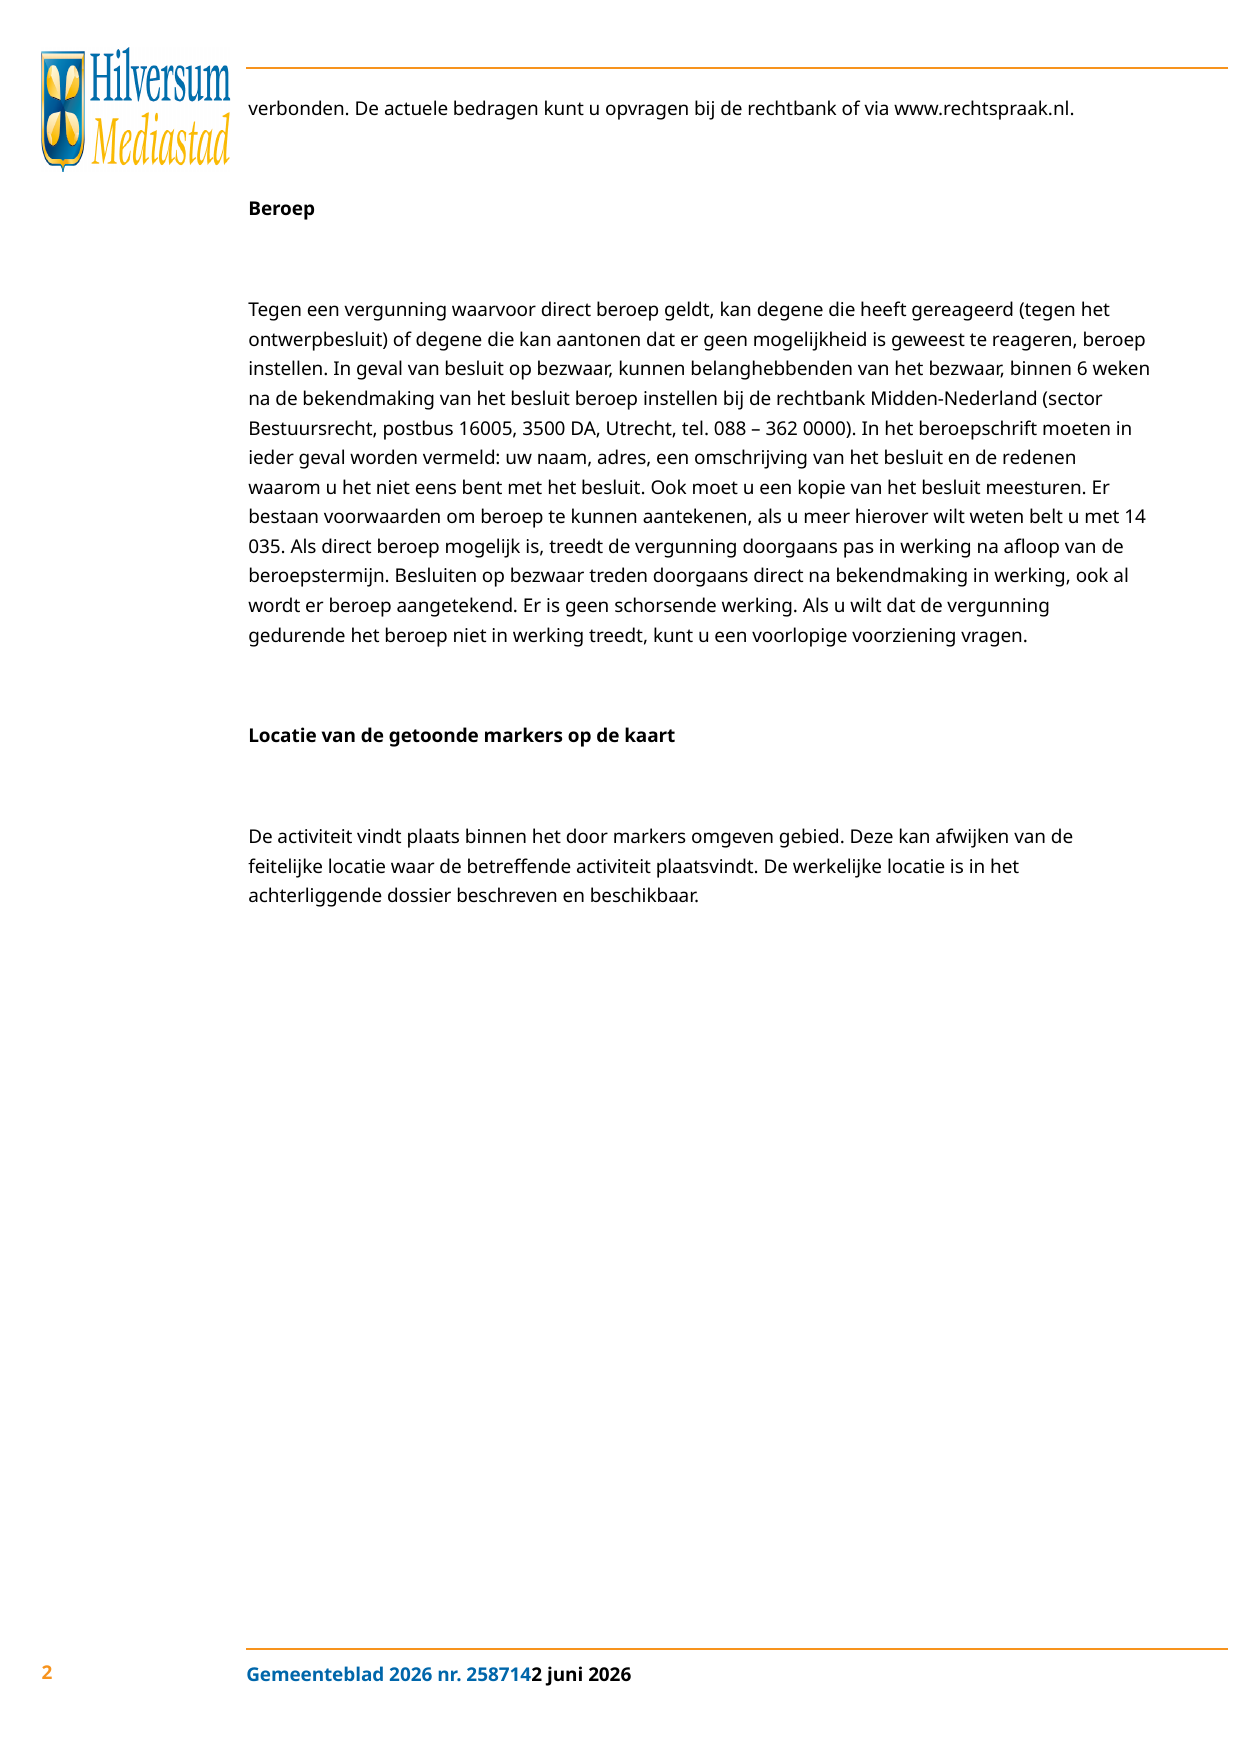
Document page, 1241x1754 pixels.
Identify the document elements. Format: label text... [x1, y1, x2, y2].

text Tegen een vergunning waarvoor direct beroep geldt, kan degene die heeft gereageerd (tegen het ontwerpbesluit) of degene die kan aantonen dat er geen mogelijkheid is geweest te reageren, beroep instellen. In geval van besluit op bezwaar, kunnen belanghebbenden van het bezwaar, binnen 6 weken na de bekendmaking van het besluit beroep instellen bij de rechtbank Midden-Nederland (sector Bestuursrecht, postbus 16005, 3500 DA, Utrecht, tel. 088 – 362 0000). In het beroepschrift moeten in ieder geval worden vermeld: uw naam, adres, een omschrijving van het besluit en de redenen waarom u het niet eens bent met het besluit. Ook moet u een kopie van het besluit meesturen. Er bestaan voorwaarden om beroep te kunnen aantekenen, als u meer hierover wilt weten belt u met 14 035. Als direct beroep mogelijk is, treedt de vergunning doorgaans pas in werking na afloop van de beroepstermijn. Besluiten op bezwaar treden doorgaans direct na bekendmaking in werking, ook al wordt er beroep aangetekend. Er is geen schorsende werking. Als u wilt dat de vergunning gedurende het beroep niet in werking treedt, kunt u een voorlopige voorziening vragen. [248, 296, 1152, 648]
text verbonden. De actuele bedragen kunt u opvragen bij de rechtbank of via www.rechtspraak.nl. [248, 95, 1152, 121]
text Beroep [248, 196, 1152, 221]
text De activiteit vindt plaats binnen het door markers omgeven gebied. Deze kan afwijken van de feitelijke locatie waar de betreffende activiteit plaatsvindt. De werkelijke locatie is in het achterliggende dossier beschreven en beschikbaar. [248, 823, 1152, 908]
picture [41, 47, 231, 172]
text Locatie van de getoonde markers op de kaart [248, 723, 1152, 748]
